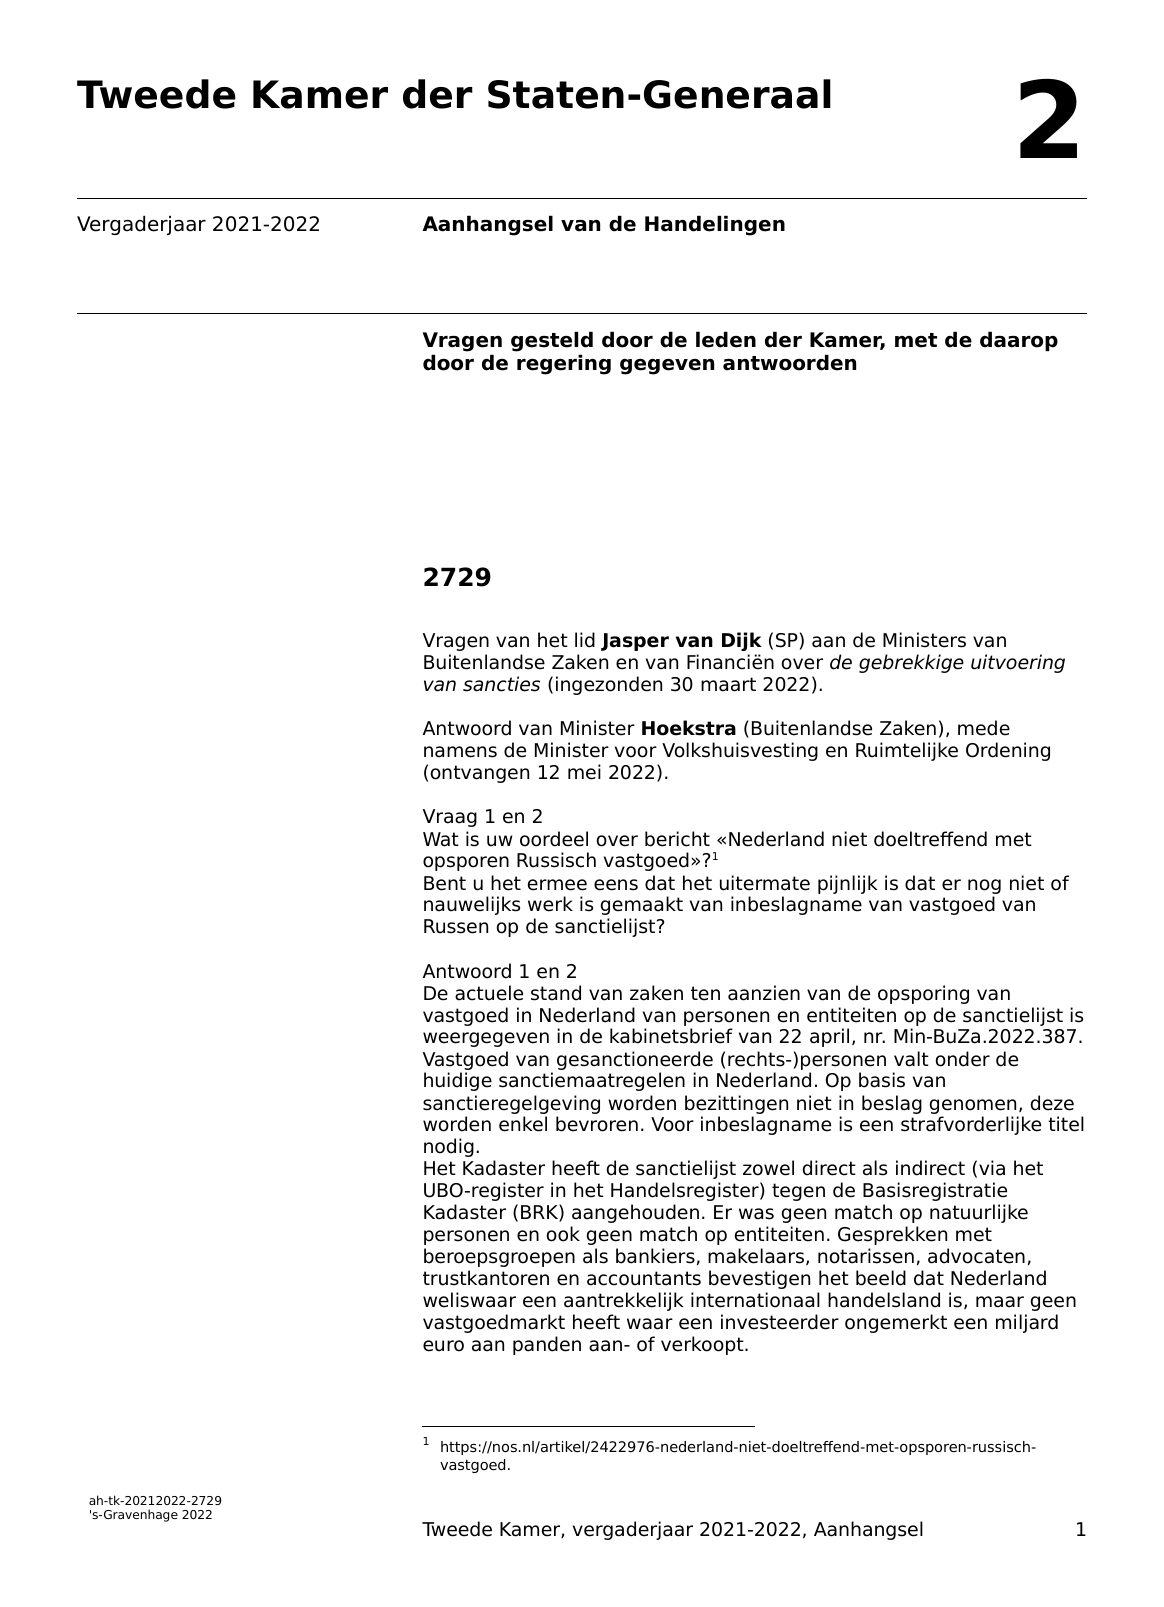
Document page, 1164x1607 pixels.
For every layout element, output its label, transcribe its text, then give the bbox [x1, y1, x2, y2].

text Antwoord 1 en 2 [422, 961, 1087, 982]
table_header Tweede Kamer der Staten-Generaal [77, 59, 886, 198]
text https://nos.nl/artikel/2422976-nederland-niet-doeltreffend-met-opsporen-russisch-vastgoed. [422, 1435, 1087, 1474]
table_cell Vragen gesteld door de leden der Kamer, met de daarop door de regering gegeven antwoorden [422, 314, 1087, 375]
text Bent u het ermee eens dat het uitermate pijnlijk is dat er nog niet of nauwelijks werk is gemaakt van inbeslagname van vastgoed van Russen op de sanctielijst? [422, 872, 1087, 938]
text Het Kadaster heeft de sanctielijst zowel direct als indirect (via het UBO-register in het Handelsregister) tegen de Basisregistratie Kadaster (BRK) aangehouden. Er was geen match op natuurlijke personen en ook geen match op entiteiten. Gesprekken met beroepsgroepen als bankiers, makelaars, notarissen, advocaten, trustkantoren en accountants bevestigen het beeld dat Nederland weliswaar een aantrekkelijk internationaal handelsland is, maar geen vastgoedmarkt heeft waar een investeerder ongemerkt een miljard euro aan panden aan- of verkoopt. [422, 1158, 1087, 1356]
table_cell Vergaderjaar 2021-2022 [77, 199, 422, 313]
text Wat is uw oordeel over bericht «Nederland niet doeltreffend met opsporen Russisch vastgoed»? [422, 828, 1087, 872]
table_cell Aanhangsel van de Handelingen [422, 199, 1087, 313]
text Vraag 1 en 2 [422, 806, 1087, 828]
text Vragen van het lid Jasper van Dijk (SP) aan de Ministers van Buitenlandse Zaken en van Financiën over de gebrekkige uitvoering van sancties (ingezonden 30 maart 2022). [422, 630, 1087, 696]
table_cell [77, 314, 422, 375]
text ah-tk-20212022-2729 [88, 1494, 323, 1508]
text 2729 [422, 563, 1087, 592]
text 's-Gravenhage 2022 [88, 1508, 323, 1522]
text De actuele stand van zaken ten aanzien van de opsporing van vastgoed in Nederland van personen en entiteiten op de sanctielijst is weergegeven in de kabinetsbrief van 22 april, nr. Min-BuZa.2022.387. Vastgoed van gesanctioneerde (rechts-)personen valt onder de huidige sanctiemaatregelen in Nederland. Op basis van sanctieregelgeving worden bezittingen niet in beslag genomen, deze worden enkel bevroren. Voor inbeslagname is een strafvorderlijke titel nodig. [422, 982, 1087, 1158]
table_header 2 [886, 59, 1087, 198]
text Antwoord van Minister Hoekstra (Buitenlandse Zaken), mede namens de Minister voor Volkshuisvesting en Ruimtelijke Ordening (ontvangen 12 mei 2022). [422, 718, 1087, 784]
